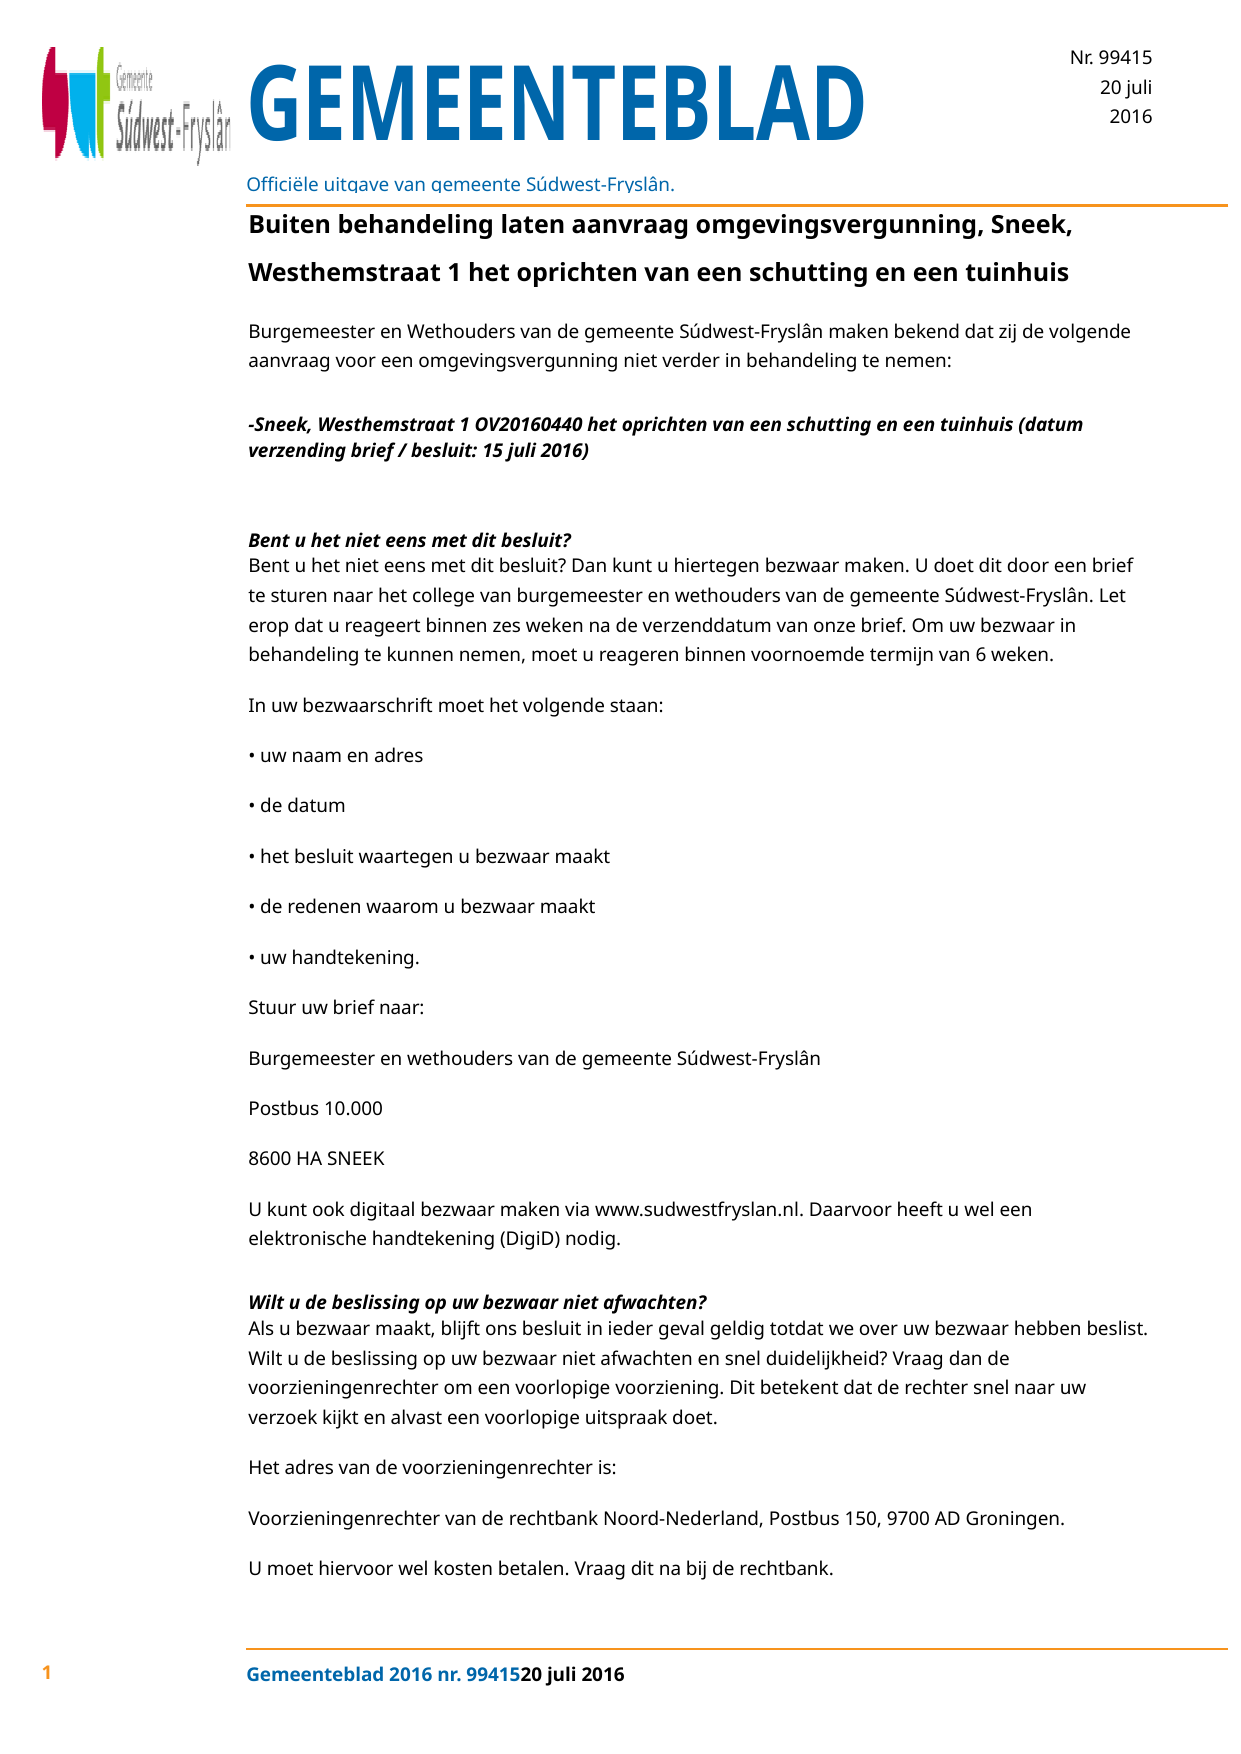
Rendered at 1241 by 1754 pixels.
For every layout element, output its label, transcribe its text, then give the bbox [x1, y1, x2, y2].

text Bent u het niet eens met dit besluit? [248, 527, 1152, 553]
text Bent u het niet eens met dit besluit? Dan kunt u hiertegen bezwaar maken. U doet dit door een brief te sturen naar het college van burgemeester en wethouders van de gemeente Súdwest-Fryslân. Let erop dat u reageert binnen zes weken na de verzenddatum van onze brief. Om uw bezwaar in behandeling te kunnen nemen, moet u reageren binnen voornoemde termijn van 6 weken. [248, 553, 1152, 667]
text Voorzieningenrechter van de rechtbank Noord-Nederland, Postbus 150, 9700 AD Groningen. [248, 1505, 1152, 1531]
text • uw naam en adres [248, 742, 1152, 768]
text Wilt u de beslissing op uw bezwaar niet afwachten? [248, 1289, 1152, 1315]
text • de redenen waarom u bezwaar maakt [248, 893, 1152, 919]
text Als u bezwaar maakt, blijft ons besluit in ieder geval geldig totdat we over uw bezwaar hebben beslist. Wilt u de beslissing op uw bezwaar niet afwachten en snel duidelijkheid? Vraag dan de voorzieningenrechter om een voorlopige voorziening. Dit betekent dat de rechter snel naar uw verzoek kijkt en alvast een voorlopige uitspraak doet. [248, 1315, 1152, 1430]
text -Sneek, Westhemstraat 1 OV20160440 het oprichten van een schutting en een tuinhuis (datum verzending brief / besluit: 15 juli 2016) [248, 411, 1152, 463]
text Stuur uw brief naar: [248, 994, 1152, 1020]
text Burgemeester en Wethouders van de gemeente Súdwest-Fryslân maken bekend dat zij de volgende aanvraag voor een omgevingsvergunning niet verder in behandeling te nemen: [248, 318, 1152, 373]
text U moet hiervoor wel kosten betalen. Vraag dit na bij de rechtbank. [248, 1555, 1152, 1581]
text Buiten behandeling laten aanvraag omgevingsvergunning, Sneek, Westhemstraat 1 het oprichten van een schutting en een tuinhuis [248, 207, 1152, 288]
text • het besluit waartegen u bezwaar maakt [248, 843, 1152, 869]
picture [41, 47, 231, 172]
text Burgemeester en wethouders van de gemeente Súdwest-Fryslân [248, 1045, 1152, 1070]
text • de datum [248, 793, 1152, 818]
text 8600 HA SNEEK [248, 1146, 1152, 1171]
text U kunt ook digitaal bezwaar maken via www.sudwestfryslan.nl. Daarvoor heeft u wel een elektronische handtekening (DigiD) nodig. [248, 1196, 1152, 1251]
text In uw bezwaarschrift moet het volgende staan: [248, 692, 1152, 717]
text • uw handtekening. [248, 944, 1152, 969]
text Postbus 10.000 [248, 1095, 1152, 1121]
text Het adres van de voorzieningenrechter is: [248, 1454, 1152, 1480]
